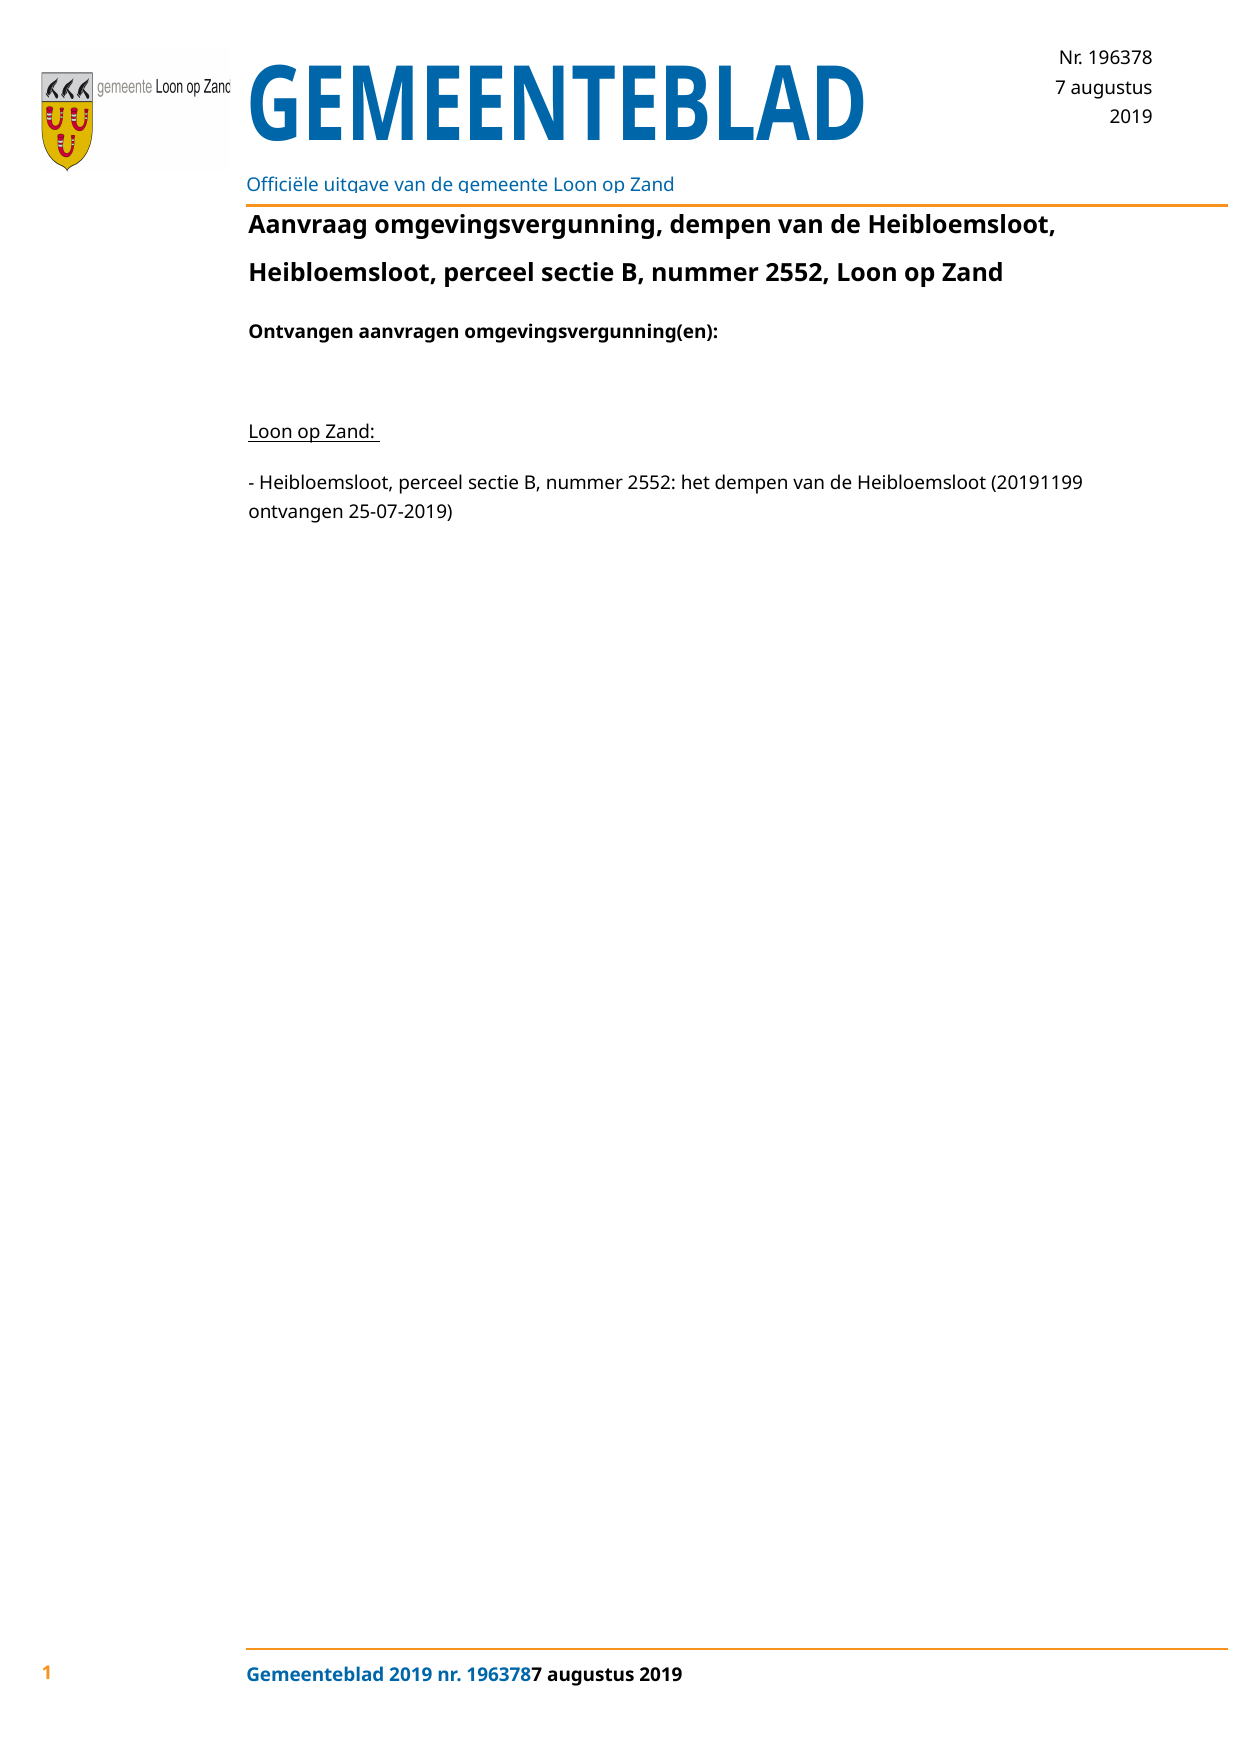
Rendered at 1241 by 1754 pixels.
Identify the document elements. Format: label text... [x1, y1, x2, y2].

picture [41, 47, 231, 172]
text Aanvraag omgevingsvergunning, dempen van de Heibloemsloot, Heibloemsloot, perceel sectie B, nummer 2552, Loon op Zand [248, 207, 1152, 288]
text Ontvangen aanvragen omgevingsvergunning(en): [248, 318, 1152, 344]
text Loon op Zand: [248, 419, 1152, 444]
text - Heibloemsloot, perceel sectie B, nummer 2552: het dempen van de Heibloemsloot (20191199 ontvangen 25-07-2019) [248, 469, 1152, 524]
